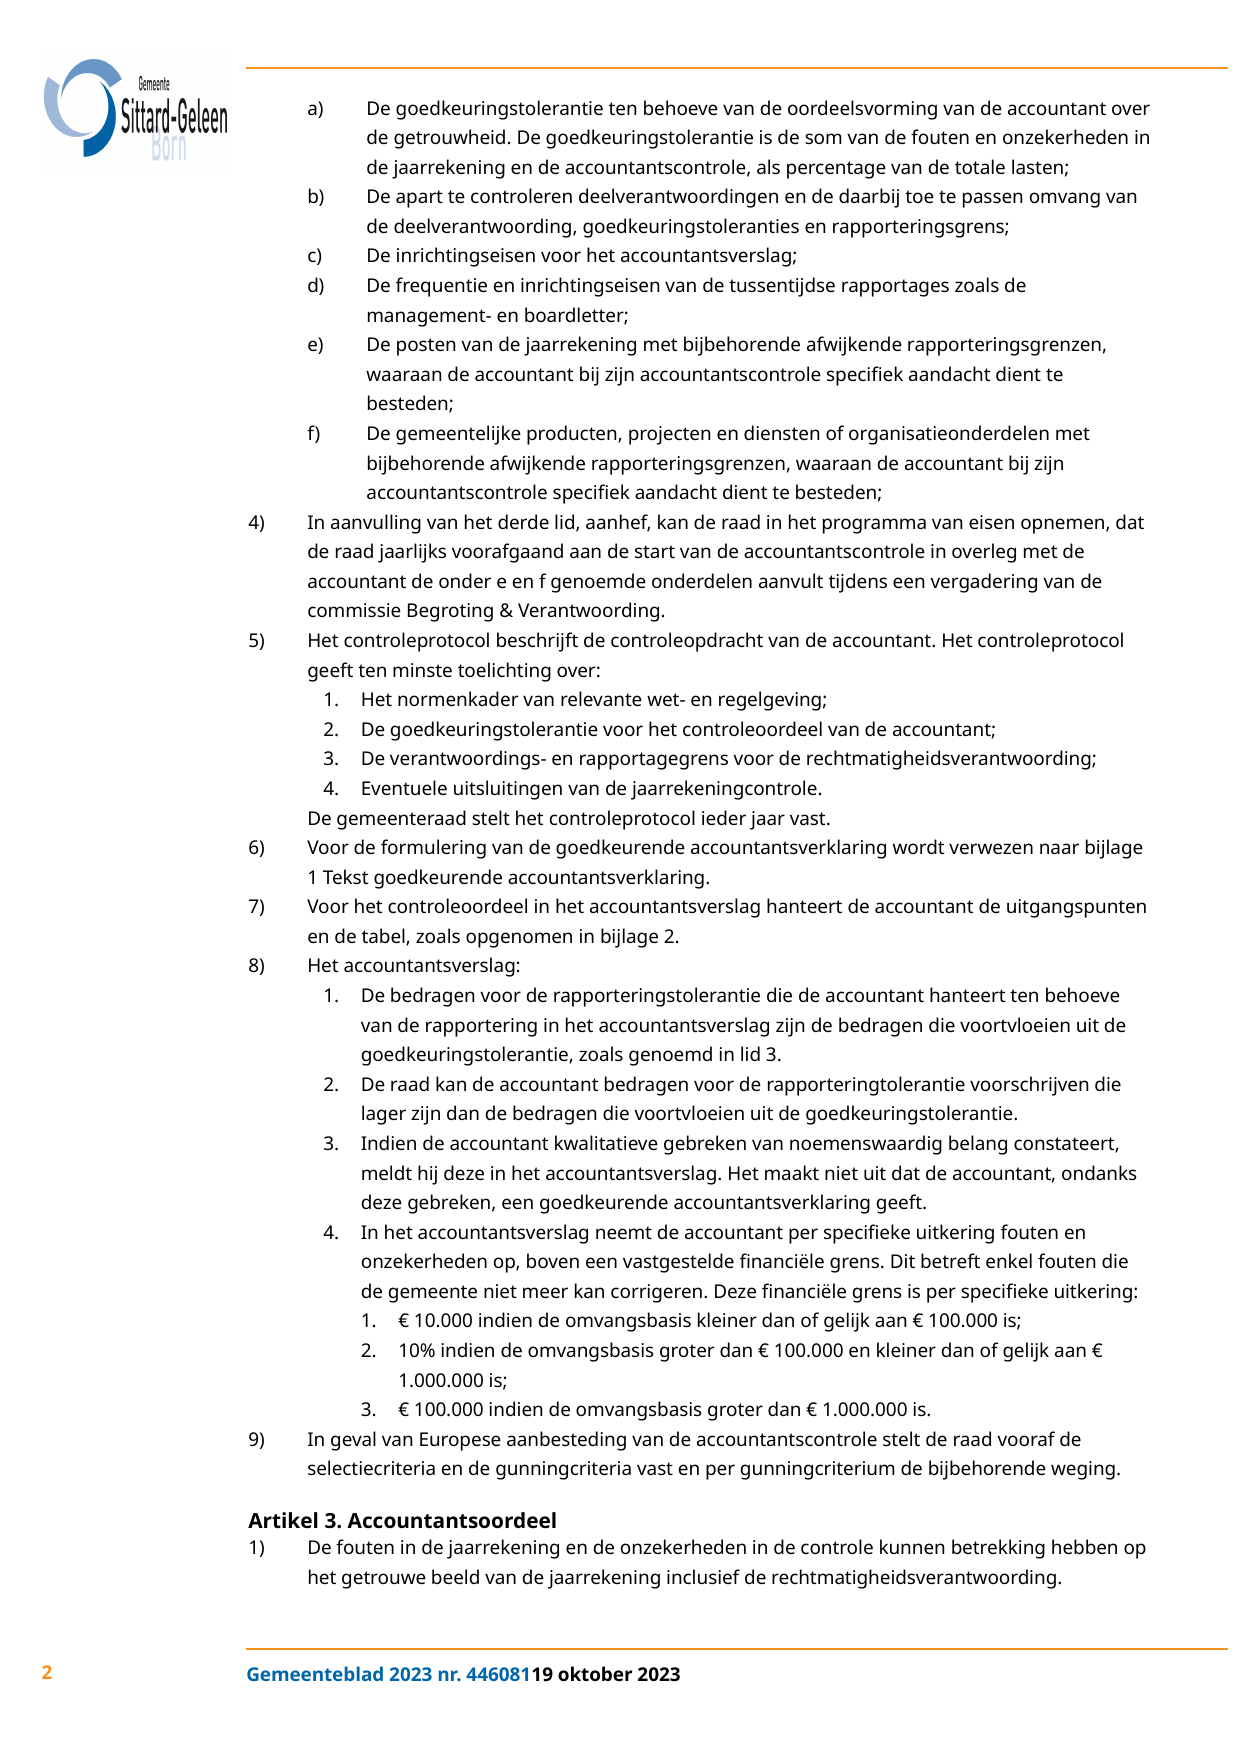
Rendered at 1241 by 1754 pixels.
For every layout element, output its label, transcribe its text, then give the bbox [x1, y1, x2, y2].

list € 10.000 indien de omvangsbasis kleiner dan of gelijk aan € 100.000 is; [361, 1308, 1152, 1333]
list In het accountantsverslag neemt de accountant per specifieke uitkering fouten en onzekerheden op, boven een vastgestelde financiële grens. Dit betreft enkel fouten die de gemeente niet meer kan corrigeren. Deze financiële grens is per specifieke uitkering: [323, 1219, 1152, 1304]
list De gemeenteraad stelt het controleprotocol ieder jaar vast. [248, 805, 1152, 831]
list De fouten in de jaarrekening en de onzekerheden in de controle kunnen betrekking hebben op het getrouwe beeld van de jaarrekening inclusief de rechtmatigheidsverantwoording. [248, 1534, 1152, 1590]
list Voor de formulering van de goedkeurende accountantsverklaring wordt verwezen naar bijlage 1 Tekst goedkeurende accountantsverklaring. [248, 834, 1152, 890]
list Het controleprotocol beschrijft de controleopdracht van de accountant. Het controleprotocol geeft ten minste toelichting over: [248, 627, 1152, 683]
list Het accountantsverslag: [248, 953, 1152, 978]
list € 100.000 indien de omvangsbasis groter dan € 1.000.000 is. [361, 1396, 1152, 1422]
list De goedkeuringstolerantie voor het controleoordeel van de accountant; [323, 716, 1152, 742]
list De verantwoordings- en rapportagegrens voor de rechtmatigheidsverantwoording; [323, 746, 1152, 771]
list Indien de accountant kwalitatieve gebreken van noemenswaardig belang constateert, meldt hij deze in het accountantsverslag. Het maakt niet uit dat de accountant, ondanks deze gebreken, een goedkeurende accountantsverklaring geeft. [323, 1130, 1152, 1215]
list In geval van Europese aanbesteding van de accountantscontrole stelt de raad vooraf de selectiecriteria en de gunningcriteria vast en per gunningcriterium de bijbehorende weging. [248, 1426, 1152, 1481]
text Artikel 3. Accountantsoordeel [248, 1506, 1152, 1534]
list In aanvulling van het derde lid, aanhef, kan de raad in het programma van eisen opnemen, dat de raad jaarlijks voorafgaand aan de start van de accountantscontrole in overleg met de accountant de onder e en f genoemde onderdelen aanvult tijdens een vergadering van de commissie Begroting & Verantwoording. [248, 509, 1152, 623]
list De frequentie en inrichtingseisen van de tussentijdse rapportages zoals de management- en boardletter; [307, 272, 1152, 328]
list De gemeentelijke producten, projecten en diensten of organisatieonderdelen met bijbehorende afwijkende rapporteringsgrenzen, waaraan de accountant bij zijn accountantscontrole specifiek aandacht dient te besteden; [307, 420, 1152, 505]
list Het normenkader van relevante wet- en regelgeving; [323, 686, 1152, 712]
list Eventuele uitsluitingen van de jaarrekeningcontrole. [323, 775, 1152, 801]
list De apart te controleren deelverantwoordingen en de daarbij toe te passen omvang van de deelverantwoording, goedkeuringstoleranties en rapporteringsgrens; [307, 183, 1152, 239]
list De posten van de jaarrekening met bijbehorende afwijkende rapporteringsgrenzen, waaraan de accountant bij zijn accountantscontrole specifiek aandacht dient te besteden; [307, 331, 1152, 416]
list De raad kan de accountant bedragen voor de rapporteringtolerantie voorschrijven die lager zijn dan de bedragen die voortvloeien uit de goedkeuringstolerantie. [323, 1071, 1152, 1126]
list Voor het controleoordeel in het accountantsverslag hanteert de accountant de uitgangspunten en de tabel, zoals opgenomen in bijlage 2. [248, 893, 1152, 949]
picture [41, 47, 231, 172]
list 10% indien de omvangsbasis groter dan € 100.000 en kleiner dan of gelijk aan € 1.000.000 is; [361, 1337, 1152, 1393]
list De goedkeuringstolerantie ten behoeve van de oordeelsvorming van de accountant over de getrouwheid. De goedkeuringstolerantie is de som van de fouten en onzekerheden in de jaarrekening en de accountantscontrole, als percentage van de totale lasten; [307, 95, 1152, 180]
list De inrichtingseisen voor het accountantsverslag; [307, 243, 1152, 268]
list De bedragen voor de rapporteringstolerantie die de accountant hanteert ten behoeve van de rapportering in het accountantsverslag zijn de bedragen die voortvloeien uit de goedkeuringstolerantie, zoals genoemd in lid 3. [323, 982, 1152, 1067]
